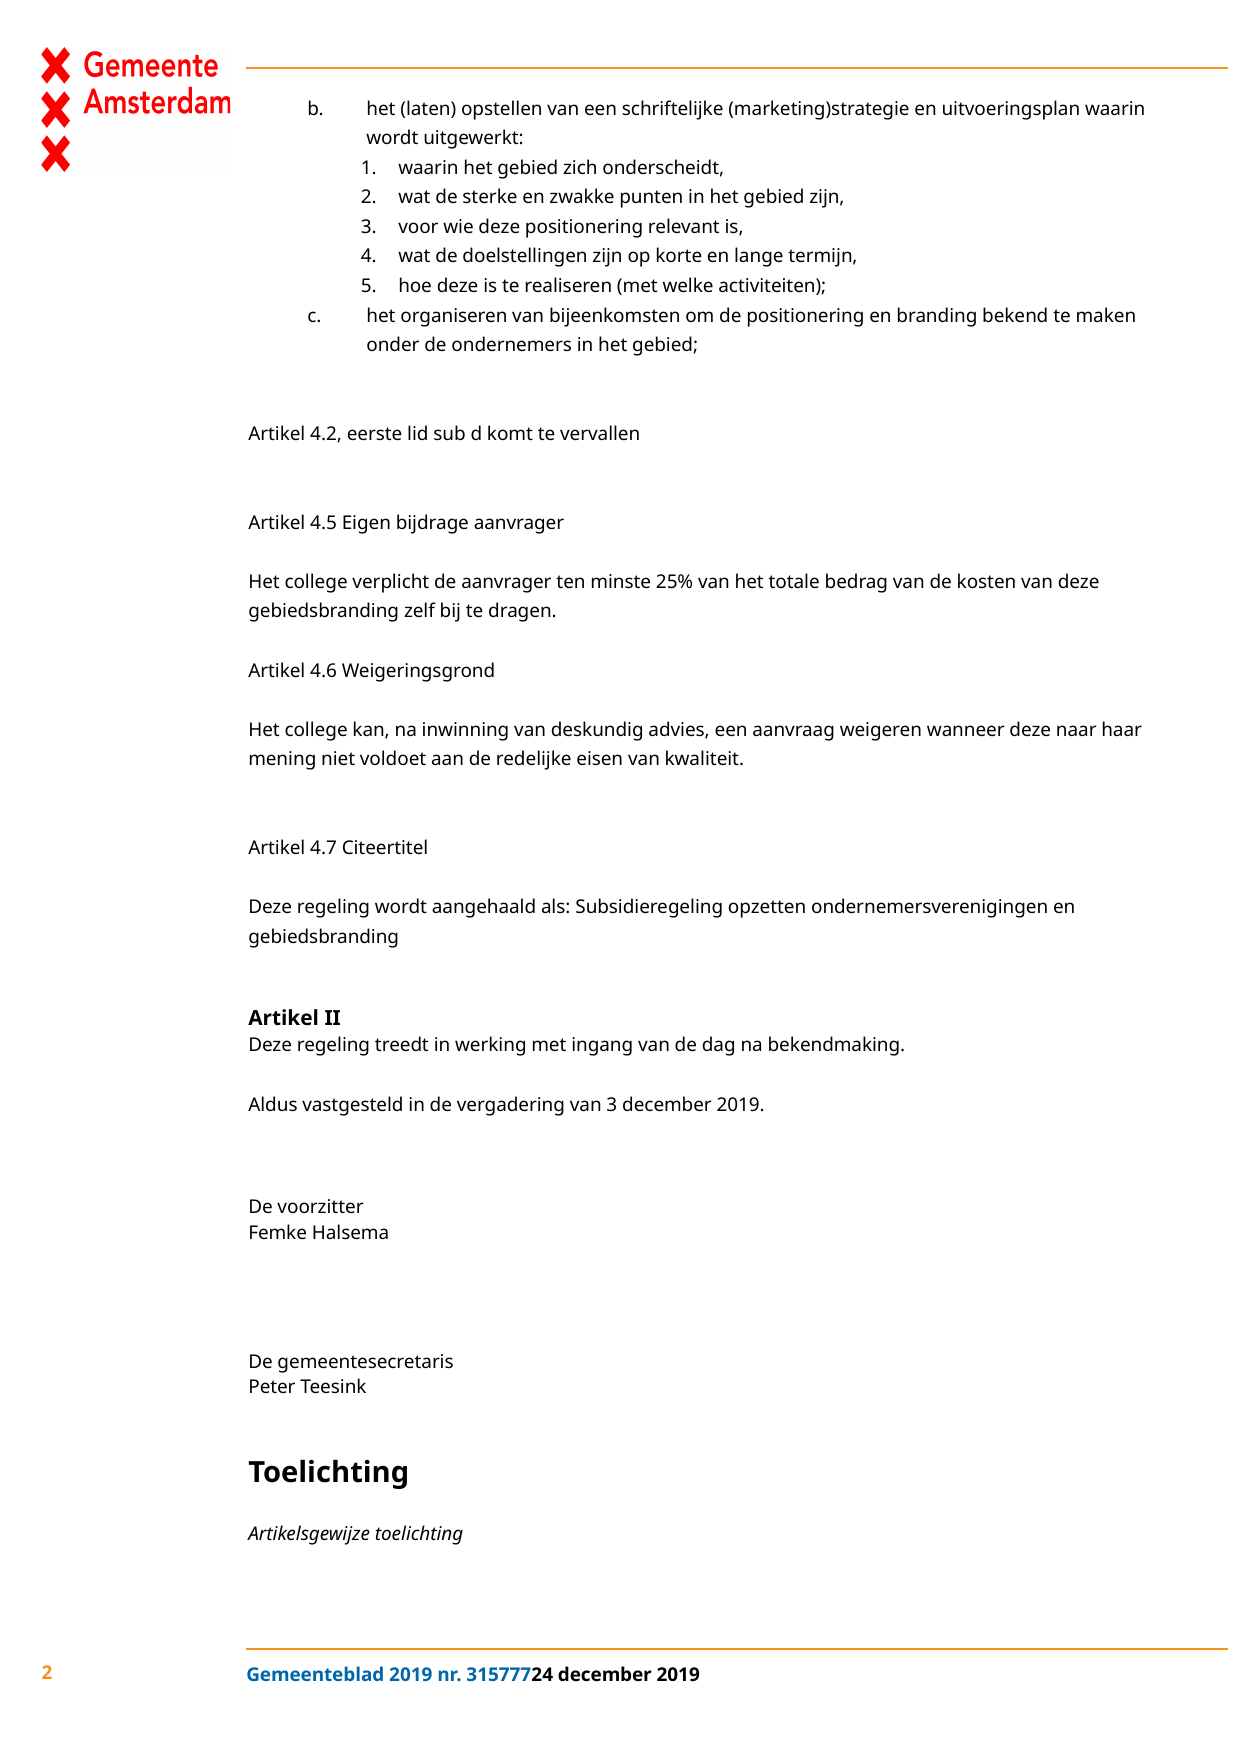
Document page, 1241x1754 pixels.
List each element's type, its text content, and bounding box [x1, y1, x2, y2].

text Deze regeling wordt aangehaald als: Subsidieregeling opzetten ondernemersverenigingen en gebiedsbranding [248, 893, 1152, 949]
list het (laten) opstellen van een schriftelijke (marketing)strategie en uitvoeringsplan waarin wordt uitgewerkt: [307, 95, 1152, 150]
list wat de doelstellingen zijn op korte en lange termijn, [361, 243, 1152, 268]
text Deze regeling treedt in werking met ingang van de dag na bekendmaking. [248, 1032, 1152, 1057]
text Artikel 4.2, eerste lid sub d komt te vervallen [248, 420, 1152, 446]
list wat de sterke en zwakke punten in het gebied zijn, [361, 183, 1152, 209]
text Artikel 4.5 Eigen bijdrage aanvrager [248, 509, 1152, 535]
picture [41, 47, 231, 172]
list voor wie deze positionering relevant is, [361, 213, 1152, 239]
text Femke Halsema [248, 1219, 1152, 1245]
list waarin het gebied zich onderscheidt, [361, 154, 1152, 180]
text De voorzitter [248, 1194, 1152, 1219]
text De gemeentesecretaris [248, 1348, 1152, 1374]
text Het college verplicht de aanvrager ten minste 25% van het totale bedrag van de kosten van deze gebiedsbranding zelf bij te dragen. [248, 568, 1152, 623]
text Artikel 4.7 Citeertitel [248, 834, 1152, 860]
text Artikel II [248, 1003, 1152, 1032]
text Peter Teesink [248, 1374, 1152, 1399]
text Aldus vastgesteld in de vergadering van 3 december 2019. [248, 1091, 1152, 1116]
text Toelichting [248, 1451, 1152, 1491]
list hoe deze is te realiseren (met welke activiteiten); [361, 272, 1152, 298]
list het organiseren van bijeenkomsten om de positionering en branding bekend te maken onder de ondernemers in het gebied; [307, 302, 1152, 357]
text Het college kan, na inwinning van deskundig advies, een aanvraag weigeren wanneer deze naar haar mening niet voldoet aan de redelijke eisen van kwaliteit. [248, 716, 1152, 771]
text Artikelsgewijze toelichting [248, 1520, 1152, 1546]
text Artikel 4.6 Weigeringsgrond [248, 657, 1152, 683]
